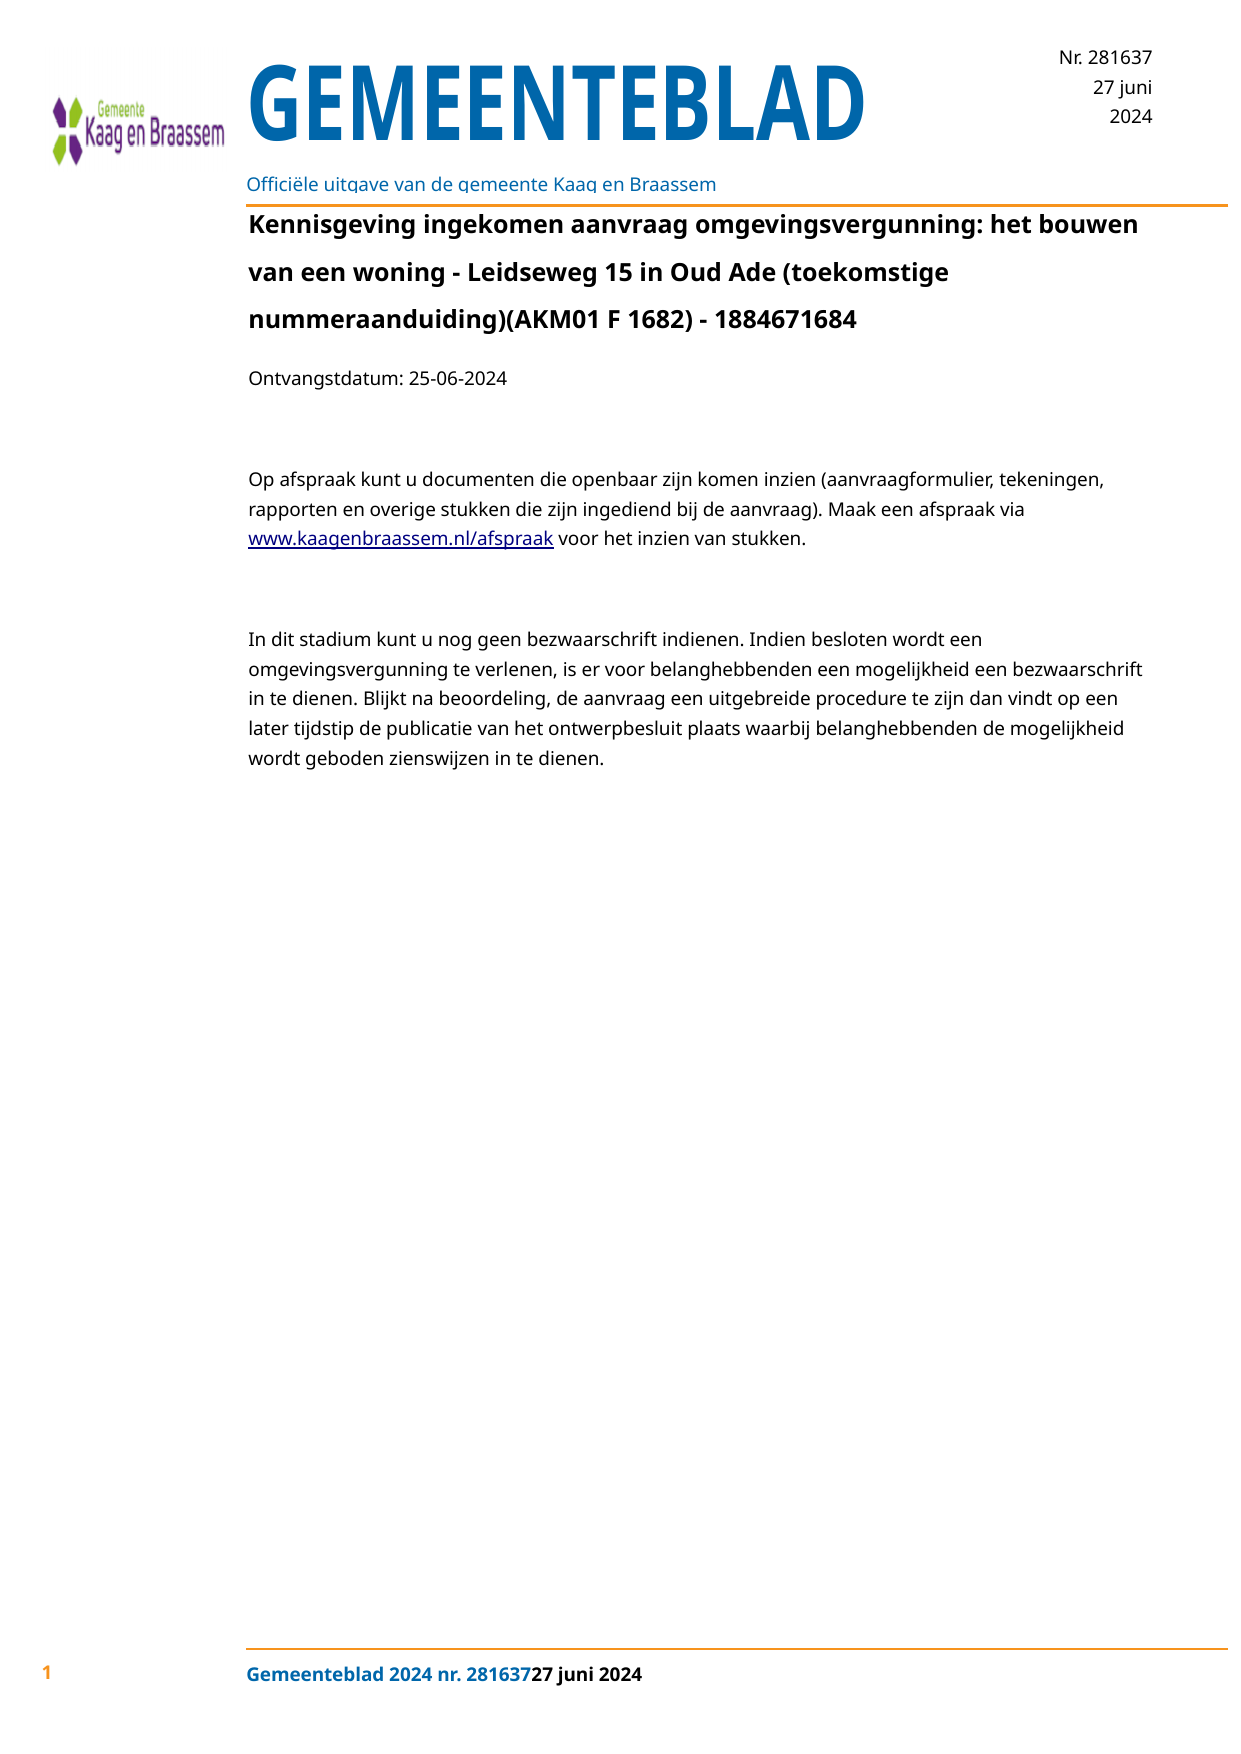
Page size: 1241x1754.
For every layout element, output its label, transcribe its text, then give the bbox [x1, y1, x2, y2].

text Ontvangstdatum: 25-06-2024 [248, 366, 1152, 391]
text Op afspraak kunt u documenten die openbaar zijn komen inzien (aanvraagformulier, tekeningen, rapporten en overige stukken die zijn ingediend bij de aanvraag). Maak een afspraak via www.kaagenbraassem.nl/afspraak voor het inzien van stukken. [248, 466, 1152, 551]
text In dit stadium kunt u nog geen bezwaarschrift indienen. Indien besloten wordt een omgevingsvergunning te verlenen, is er voor belanghebbenden een mogelijkheid een bezwaarschrift in te dienen. Blijkt na beoordeling, de aanvraag een uitgebreide procedure te zijn dan vindt op een later tijdstip de publicatie van het ontwerpbesluit plaats waarbij belanghebbenden de mogelijkheid wordt geboden zienswijzen in te dienen. [248, 626, 1152, 770]
picture [41, 47, 231, 172]
text Kennisgeving ingekomen aanvraag omgevingsvergunning: het bouwen van een woning - Leidseweg 15 in Oud Ade (toekomstige nummeraanduiding)(AKM01 F 1682) - 1884671684 [248, 207, 1152, 336]
